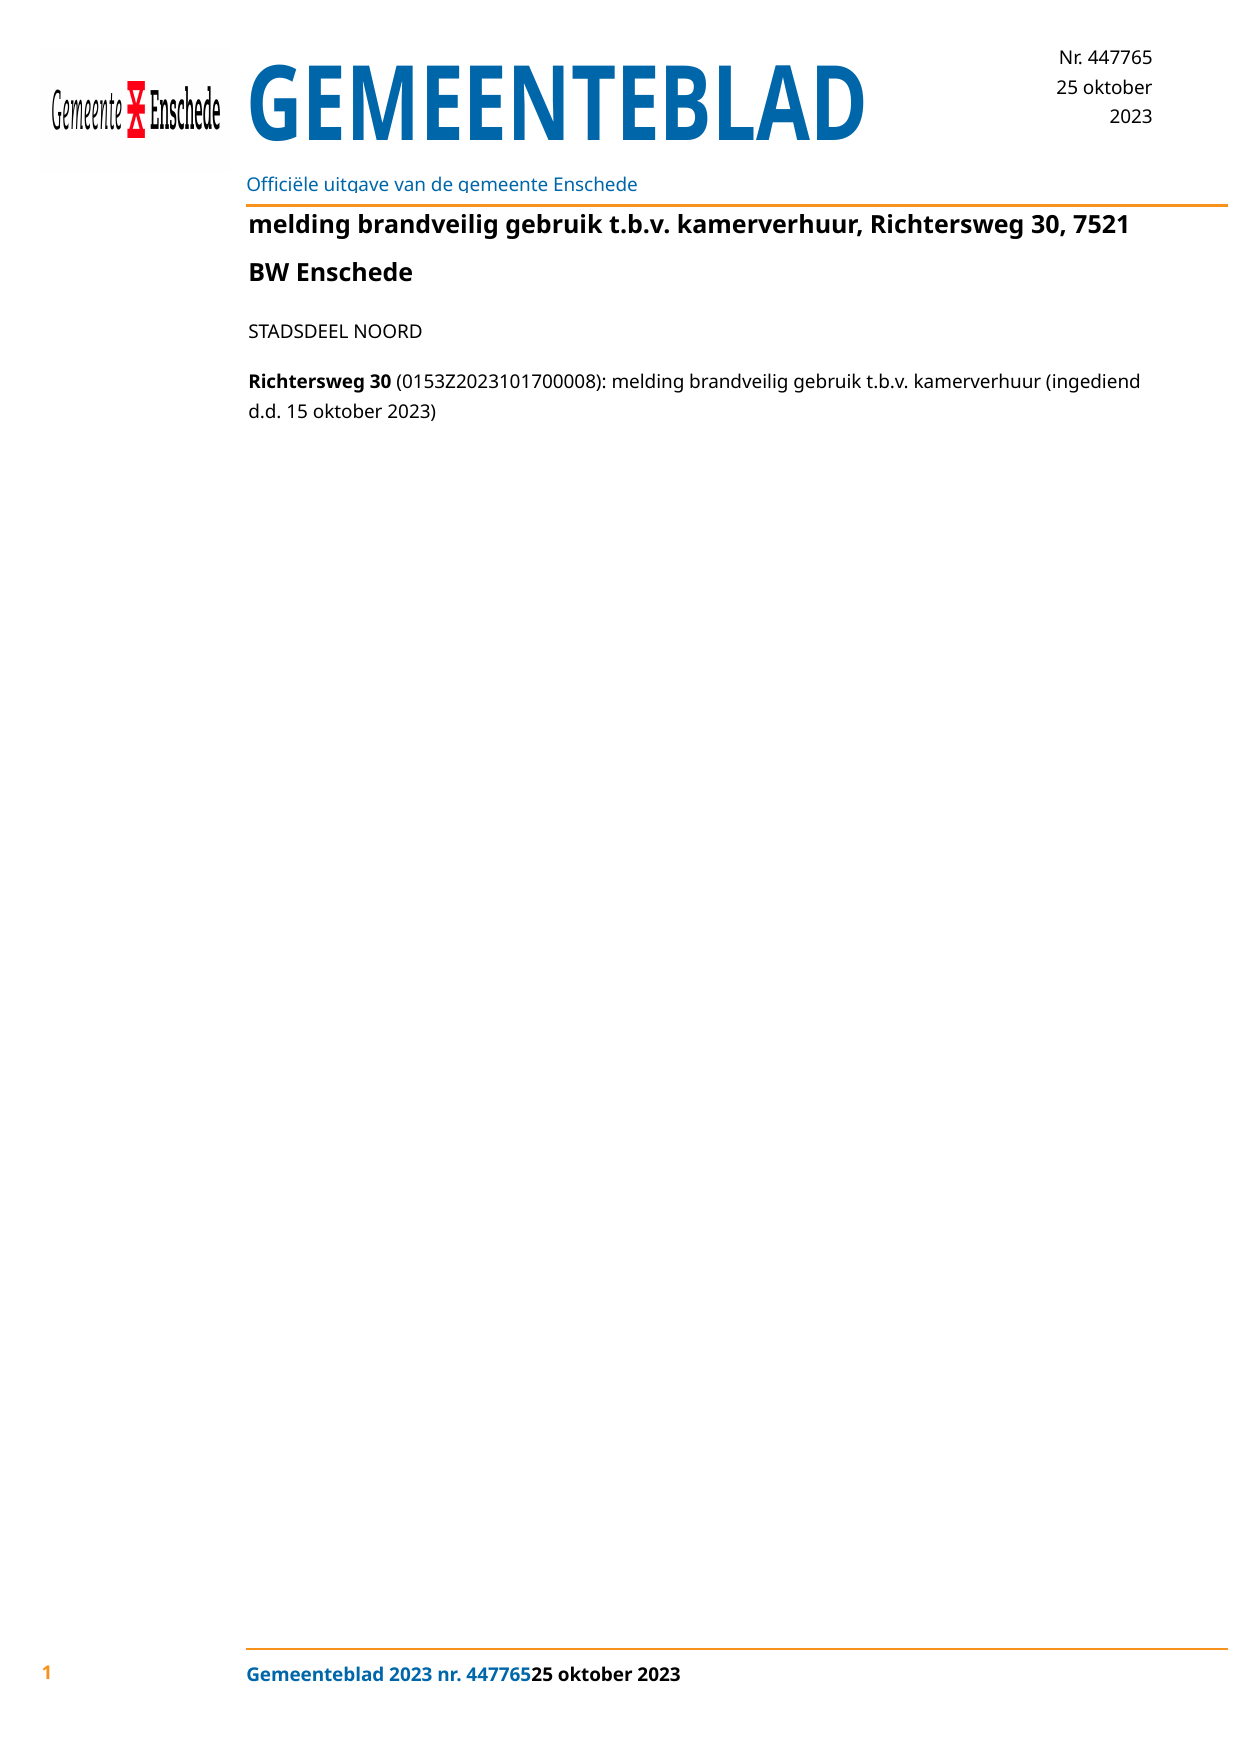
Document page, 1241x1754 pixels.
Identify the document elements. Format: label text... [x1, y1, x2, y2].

picture [41, 47, 231, 172]
text STADSDEEL NOORD [248, 318, 1152, 344]
text Richtersweg 30 (0153Z2023101700008): melding brandveilig gebruik t.b.v. kamerverhuur (ingediend d.d. 15 oktober 2023) [248, 368, 1152, 424]
text melding brandveilig gebruik t.b.v. kamerverhuur, Richtersweg 30, 7521 BW Enschede [248, 207, 1152, 288]
